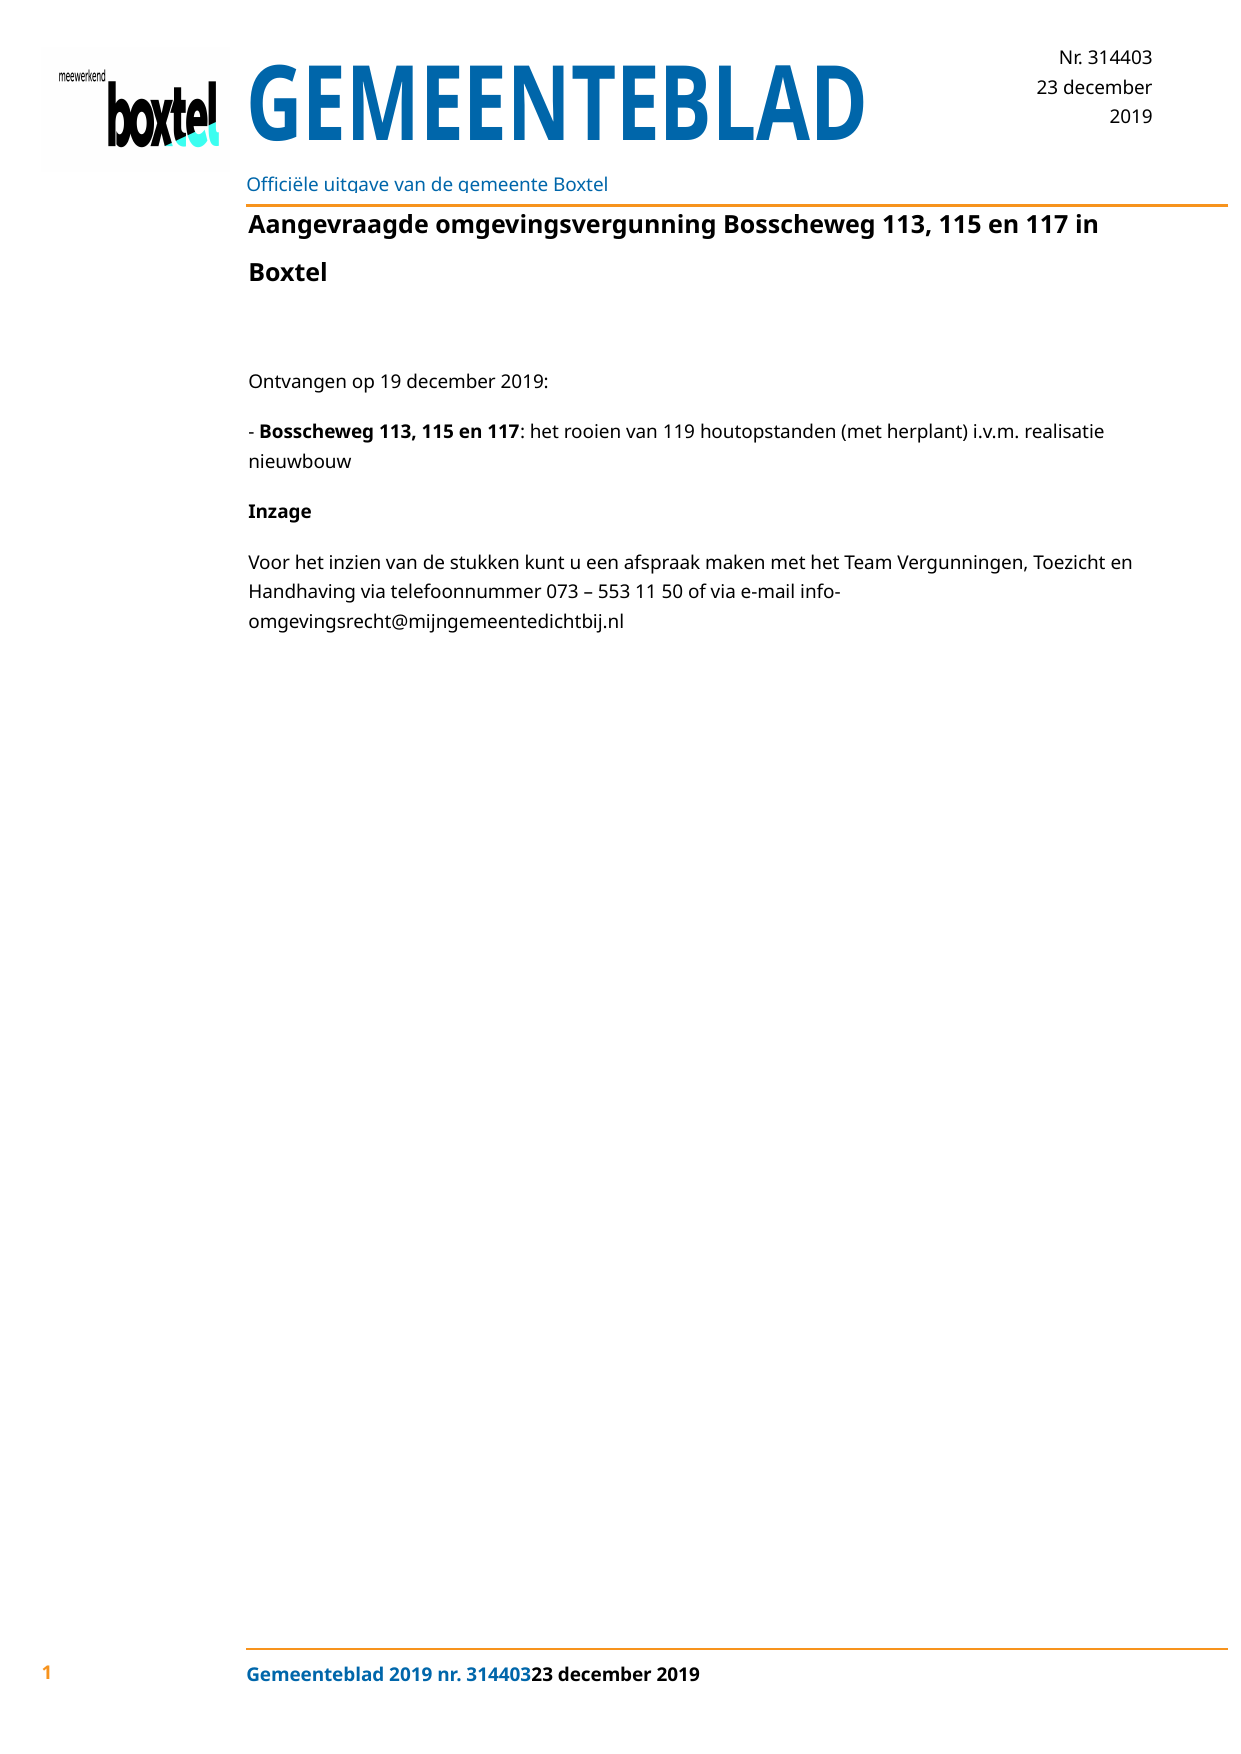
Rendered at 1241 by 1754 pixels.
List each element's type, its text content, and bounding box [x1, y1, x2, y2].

text Aangevraagde omgevingsvergunning Bosscheweg 113, 115 en 117 in Boxtel [248, 207, 1152, 288]
text - Bosscheweg 113, 115 en 117: het rooien van 119 houtopstanden (met herplant) i.v.m. realisatie nieuwbouw [248, 419, 1152, 474]
picture [41, 47, 231, 172]
text Voor het inzien van de stukken kunt u een afspraak maken met het Team Vergunningen, Toezicht en Handhaving via telefoonnummer 073 – 553 11 50 of via e-mail info-omgevingsrecht@mijngemeentedichtbij.nl [248, 549, 1152, 634]
text Inzage [248, 499, 1152, 524]
text Ontvangen op 19 december 2019: [248, 368, 1152, 394]
